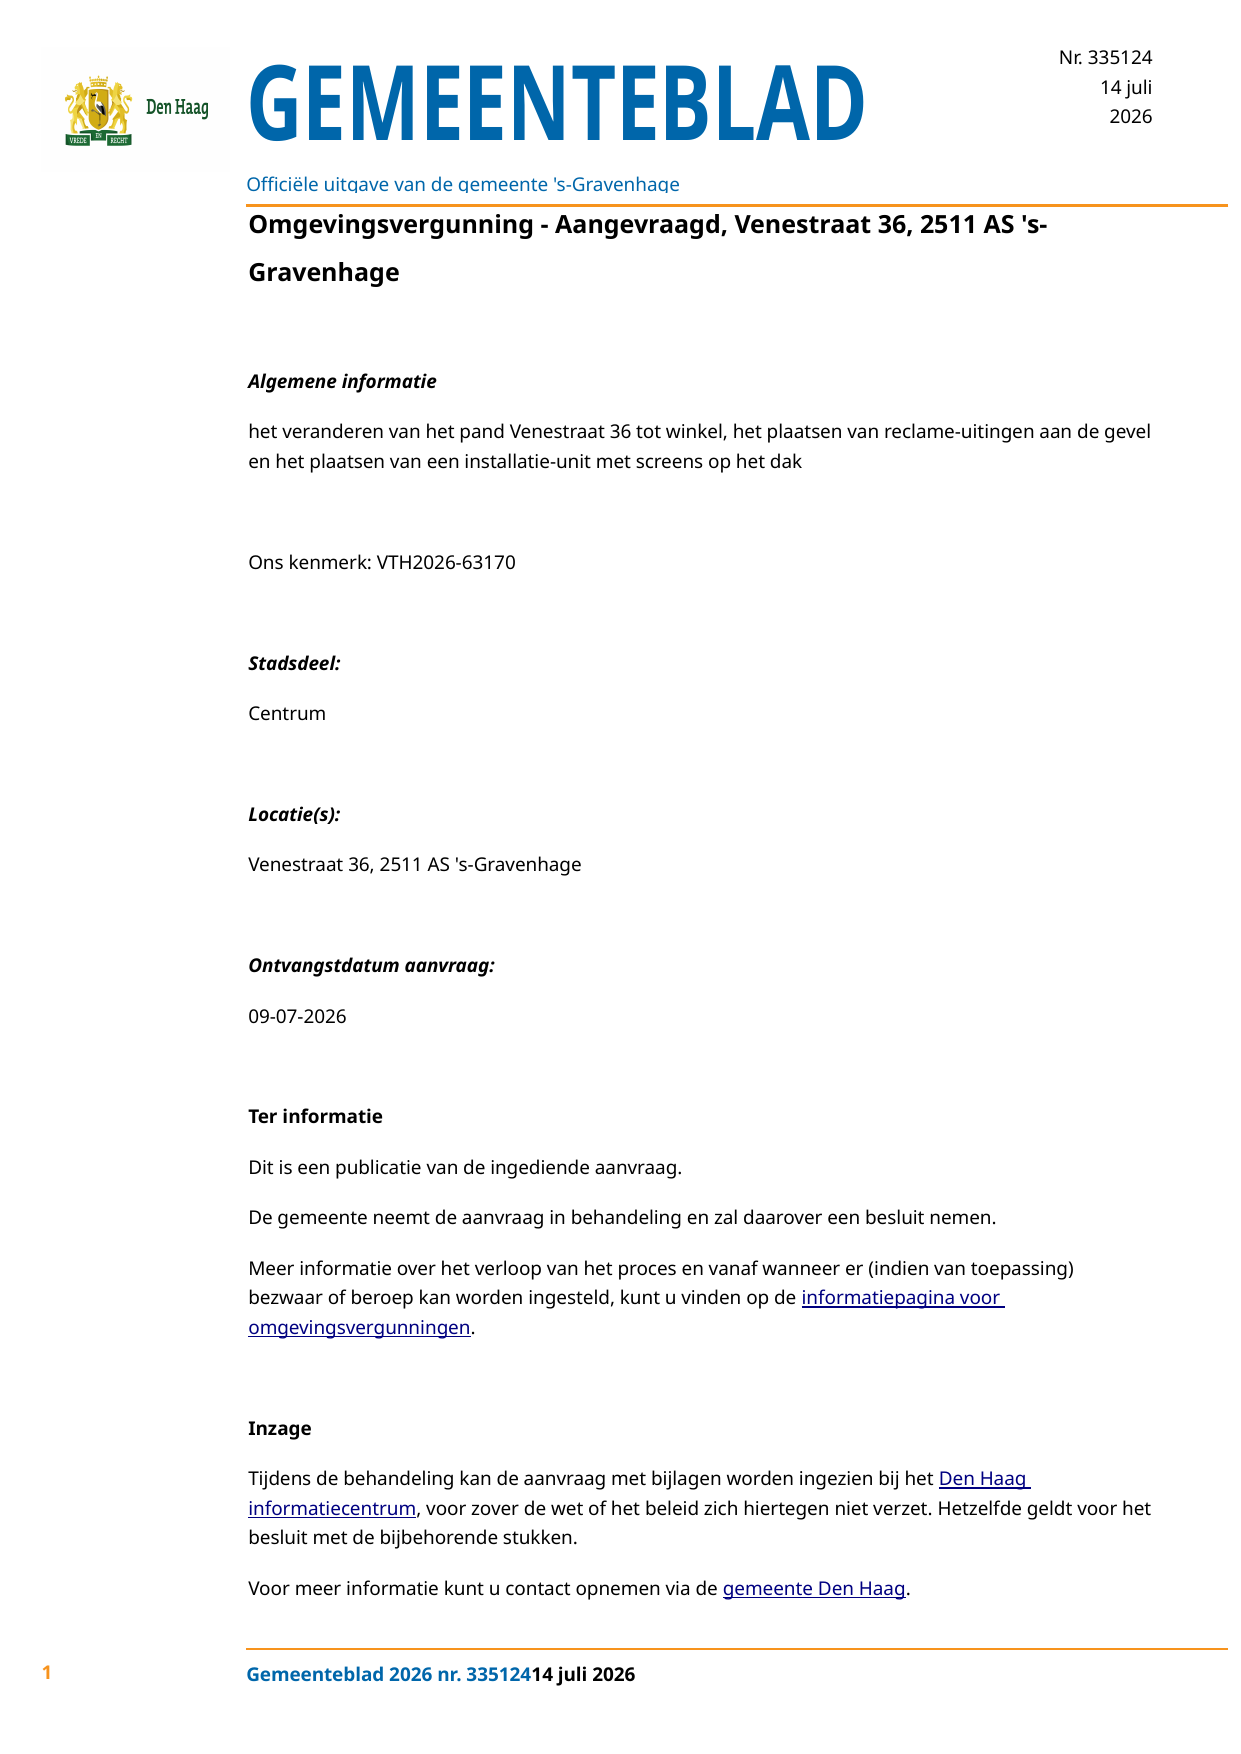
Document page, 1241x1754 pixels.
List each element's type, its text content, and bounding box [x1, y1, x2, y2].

text het veranderen van het pand Venestraat 36 tot winkel, het plaatsen van reclame-uitingen aan de gevel en het plaatsen van een installatie-unit met screens op het dak [248, 419, 1152, 474]
text Ter informatie [248, 1104, 1152, 1129]
text De gemeente neemt de aanvraag in behandeling en zal daarover een besluit nemen. [248, 1204, 1152, 1230]
text Meer informatie over het verloop van het proces en vanaf wanneer er (indien van toepassing) bezwaar of beroep kan worden ingesteld, kunt u vinden op de informatiepagina voor omgevingsvergunningen. [248, 1255, 1152, 1340]
text Ontvangstdatum aanvraag: [248, 952, 1152, 978]
text Ons kenmerk: VTH2026-63170 [248, 549, 1152, 575]
text Stadsdeel: [248, 650, 1152, 676]
text Venestraat 36, 2511 AS 's-Gravenhage [248, 852, 1152, 877]
picture [41, 47, 231, 172]
text Locatie(s): [248, 801, 1152, 827]
text Omgevingsvergunning - Aangevraagd, Venestraat 36, 2511 AS 's-Gravenhage [248, 207, 1152, 288]
text Voor meer informatie kunt u contact opnemen via de gemeente Den Haag. [248, 1575, 1152, 1601]
text Centrum [248, 700, 1152, 726]
text Dit is een publicatie van de ingediende aanvraag. [248, 1154, 1152, 1180]
text 09-07-2026 [248, 1003, 1152, 1029]
text Tijdens de behandeling kan de aanvraag met bijlagen worden ingezien bij het Den Haag informatiecentrum, voor zover de wet of het beleid zich hiertegen niet verzet. Hetzelfde geldt voor het besluit met de bijbehorende stukken. [248, 1465, 1152, 1550]
text Algemene informatie [248, 368, 1152, 394]
text Inzage [248, 1415, 1152, 1441]
